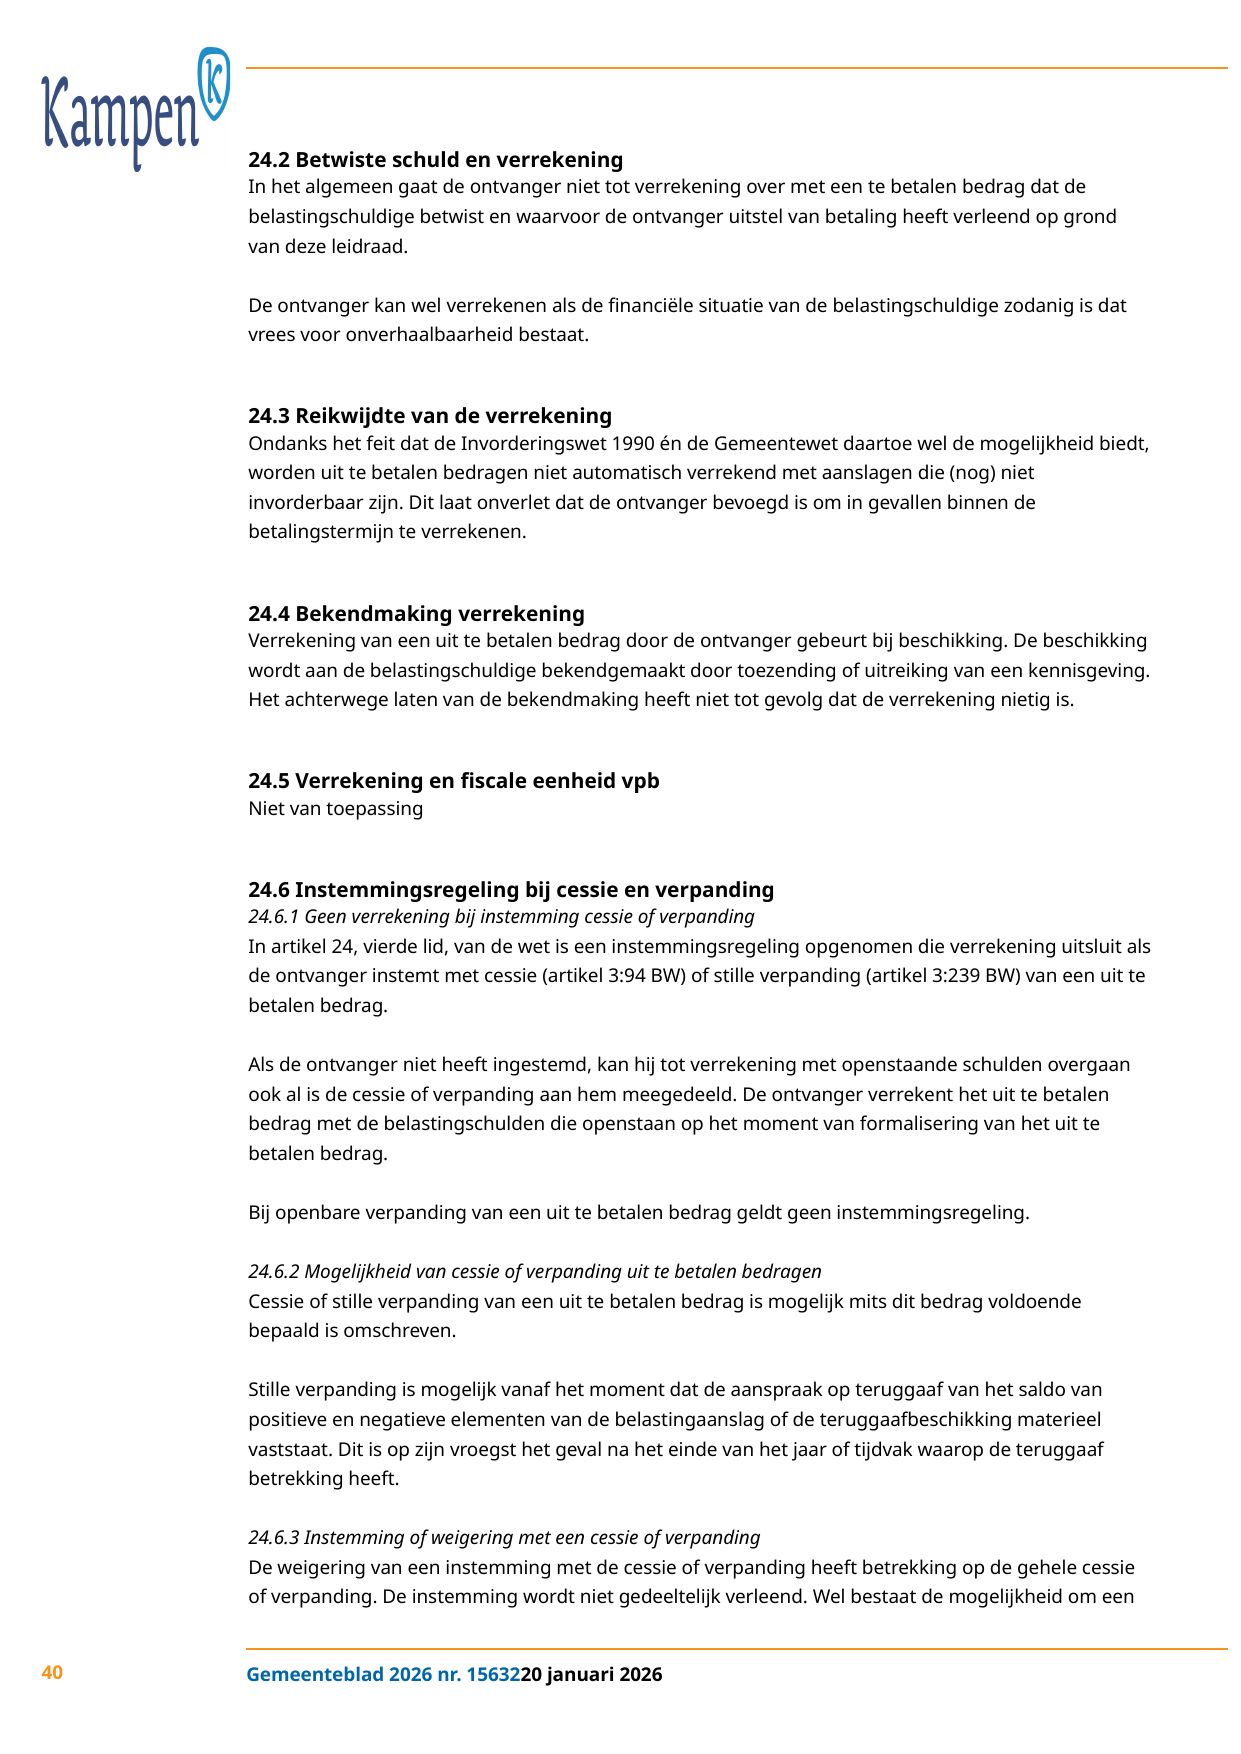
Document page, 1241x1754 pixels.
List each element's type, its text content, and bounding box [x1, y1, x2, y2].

text 24.6 Instemmingsregeling bij cessie en verpanding [248, 875, 1152, 903]
picture [41, 47, 231, 172]
text 24.5 Verrekening en fiscale eenheid vpb [248, 766, 1152, 795]
text 24.3 Reikwijdte van de verrekening [248, 402, 1152, 430]
text De weigering van een instemming met de cessie of verpanding heeft betrekking op de gehele cessie of verpanding. De instemming wordt niet gedeeltelijk verleend. Wel bestaat de mogelijkheid om een [248, 1554, 1152, 1609]
text De ontvanger kan wel verrekenen als de financiële situatie van de belastingschuldige zodanig is dat vrees voor onverhaalbaarheid bestaat. [248, 292, 1152, 347]
text 24.2 Betwiste schuld en verrekening [248, 145, 1152, 174]
text Als de ontvanger niet heeft ingestemd, kan hij tot verrekening met openstaande schulden overgaan ook al is de cessie of verpanding aan hem meegedeeld. De ontvanger verrekent het uit te betalen bedrag met de belastingschulden die openstaan op het moment van formalisering van het uit te betalen bedrag. [248, 1051, 1152, 1166]
text Bij openbare verpanding van een uit te betalen bedrag geldt geen instemmingsregeling. [248, 1199, 1152, 1225]
text Stille verpanding is mogelijk vanaf het moment dat de aanspraak op teruggaaf van het saldo van positieve en negatieve elementen van de belastingaanslag of de teruggaafbeschikking materieel vaststaat. Dit is op zijn vroegst het geval na het einde van het jaar of tijdvak waarop de teruggaaf betrekking heeft. [248, 1377, 1152, 1491]
text Verrekening van een uit te betalen bedrag door de ontvanger gebeurt bij beschikking. De beschikking wordt aan de belastingschuldige bekendgemaakt door toezending of uitreiking van een kennisgeving. [248, 627, 1152, 682]
text Ondanks het feit dat de Invorderingswet 1990 én de Gemeentewet daartoe wel de mogelijkheid biedt, worden uit te betalen bedragen niet automatisch verrekend met aanslagen die (nog) niet invorderbaar zijn. Dit laat onverlet dat de ontvanger bevoegd is om in gevallen binnen de betalingstermijn te verrekenen. [248, 430, 1152, 544]
text In artikel 24, vierde lid, van de wet is een instemmingsregeling opgenomen die verrekening uitsluit als de ontvanger instemt met cessie (artikel 3:94 BW) of stille verpanding (artikel 3:239 BW) van een uit te betalen bedrag. [248, 933, 1152, 1018]
text Cessie of stille verpanding van een uit te betalen bedrag is mogelijk mits dit bedrag voldoende bepaald is omschreven. [248, 1288, 1152, 1343]
text Het achterwege laten van de bekendmaking heeft niet tot gevolg dat de verrekening nietig is. [248, 686, 1152, 712]
text 24.6.2 Mogelijkheid van cessie of verpanding uit te betalen bedragen [248, 1258, 1152, 1284]
text 24.6.1 Geen verrekening bij instemming cessie of verpanding [248, 903, 1152, 929]
text 24.6.3 Instemming of weigering met een cessie of verpanding [248, 1524, 1152, 1550]
text In het algemeen gaat de ontvanger niet tot verrekening over met een te betalen bedrag dat de belastingschuldige betwist en waarvoor de ontvanger uitstel van betaling heeft verleend op grond van deze leidraad. [248, 174, 1152, 258]
text 24.4 Bekendmaking verrekening [248, 599, 1152, 627]
text Niet van toepassing [248, 795, 1152, 821]
